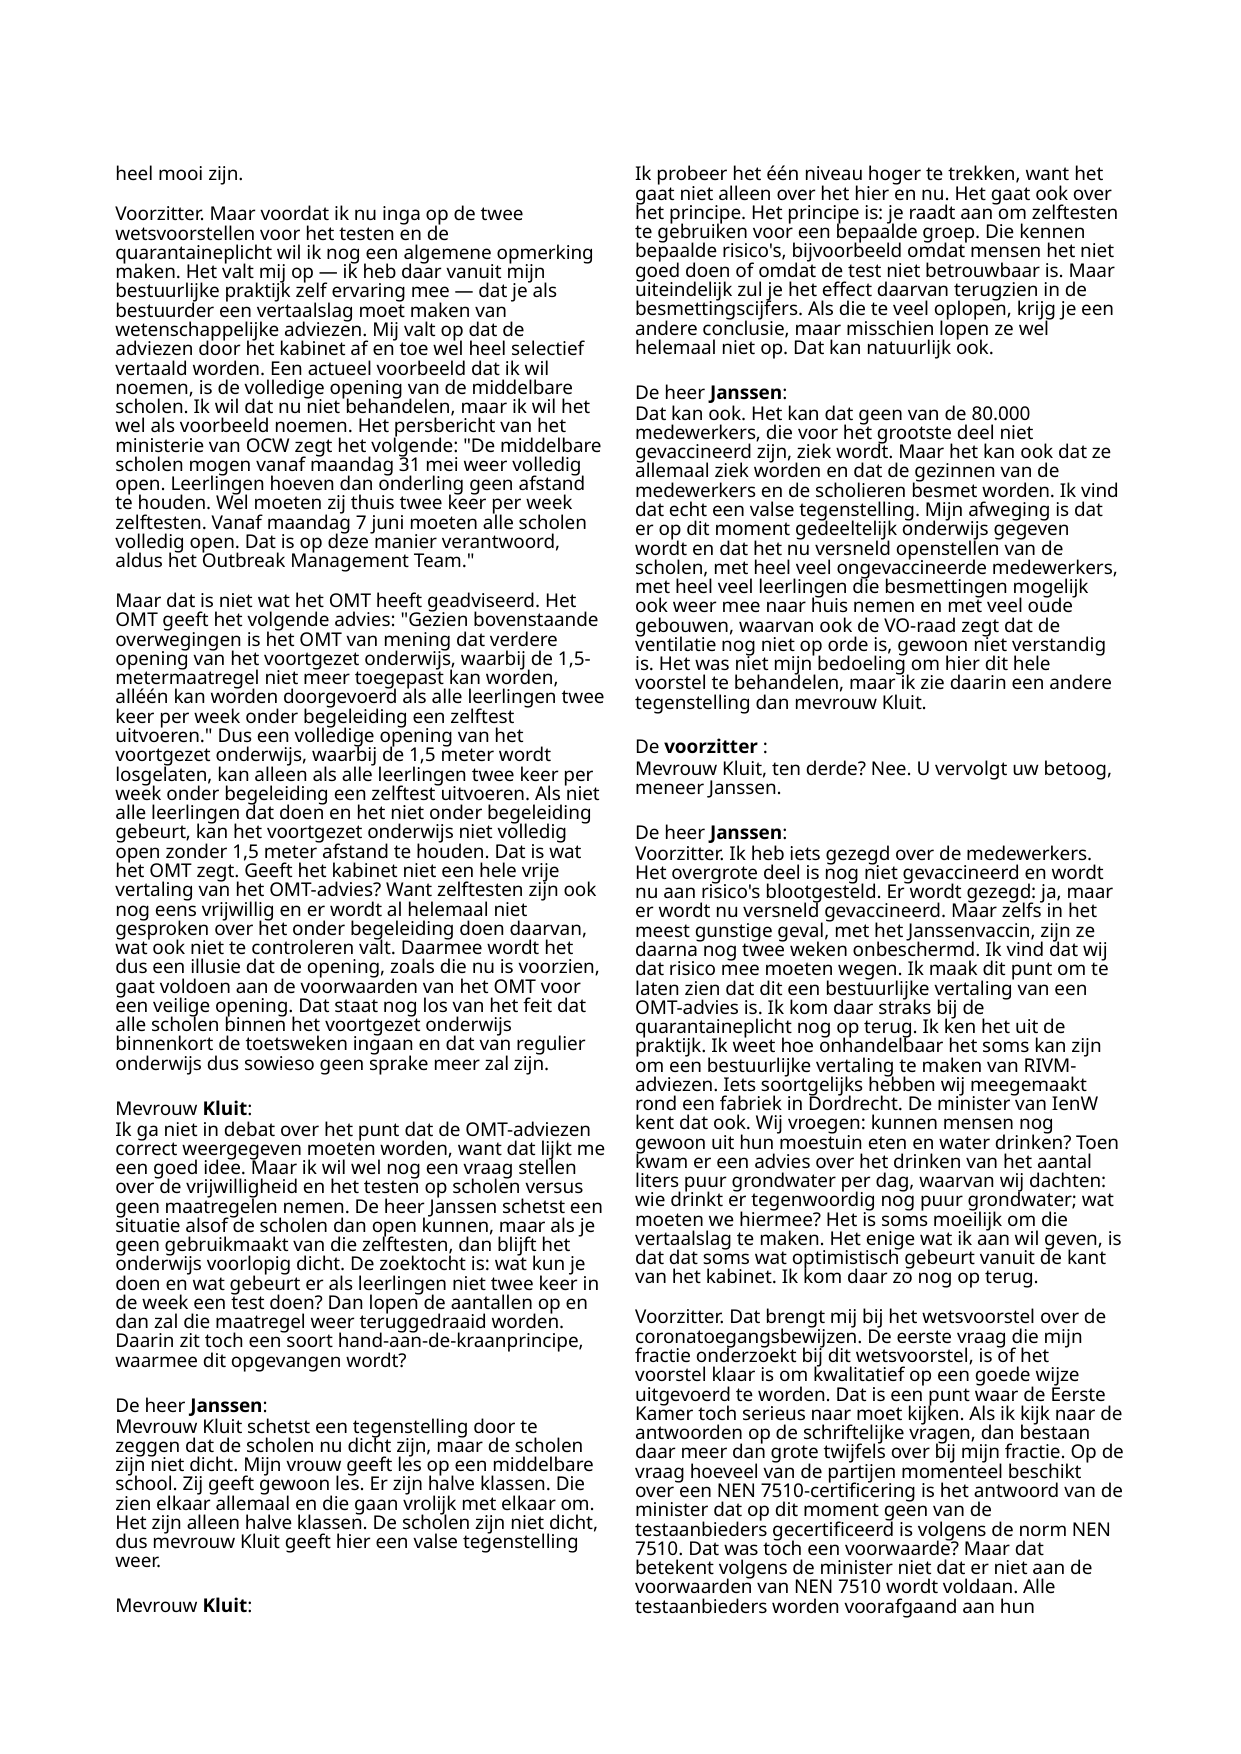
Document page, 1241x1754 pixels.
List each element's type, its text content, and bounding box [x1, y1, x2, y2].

text Mevrouw Kluit, ten derde? Nee. U vervolgt uw betoog, meneer Janssen. [635, 759, 1125, 798]
text De heer Janssen: [635, 379, 1125, 404]
text Dat kan ook. Het kan dat geen van de 80.000 medewerkers, die voor het grootste deel niet gevaccineerd zijn, ziek wordt. Maar het kan ook dat ze allemaal ziek worden en dat de gezinnen van de medewerkers en de scholieren besmet worden. Ik vind dat echt een valse tegenstelling. Mijn afweging is dat er op dit moment gedeeltelijk onderwijs gegeven wordt en dat het nu versneld openstellen van de scholen, met heel veel ongevaccineerde medewerkers, met heel veel leerlingen die besmettingen mogelijk ook weer mee naar huis nemen en met veel oude gebouwen, waarvan ook de VO-raad zegt dat de ventilatie nog niet op orde is, gewoon niet verstandig is. Het was niet mijn bedoeling om hier dit hele voorstel te behandelen, maar ik zie daarin een andere tegenstelling dan mevrouw Kluit. [635, 404, 1125, 713]
text heel mooi zijn. [115, 165, 605, 184]
text Ik probeer het één niveau hoger te trekken, want het gaat niet alleen over het hier en nu. Het gaat ook over het principe. Het principe is: je raadt aan om zelftesten te gebruiken voor een bepaalde groep. Die kennen bepaalde risico's, bijvoorbeeld omdat mensen het niet goed doen of omdat de test niet betrouwbaar is. Maar uiteindelijk zul je het effect daarvan terugzien in de besmettingscijfers. Als die te veel oplopen, krijg je een andere conclusie, maar misschien lopen ze wel helemaal niet op. Dat kan natuurlijk ook. [635, 165, 1125, 358]
text Mevrouw Kluit: [115, 1095, 605, 1121]
text Voorzitter. Maar voordat ik nu inga op de twee wetsvoorstellen voor het testen en de quarantaineplicht wil ik nog een algemene opmerking maken. Het valt mij op — ik heb daar vanuit mijn bestuurlijke praktijk zelf ervaring mee — dat je als bestuurder een vertaalslag moet maken van wetenschappelijke adviezen. Mij valt op dat de adviezen door het kabinet af en toe wel heel selectief vertaald worden. Een actueel voorbeeld dat ik wil noemen, is de volledige opening van de middelbare scholen. Ik wil dat nu niet behandelen, maar ik wil het wel als voorbeeld noemen. Het persbericht van het ministerie van OCW zegt het volgende: "De middelbare scholen mogen vanaf maandag 31 mei weer volledig open. Leerlingen hoeven dan onderling geen afstand te houden. Wel moeten zij thuis twee keer per week zelftesten. Vanaf maandag 7 juni moeten alle scholen volledig open. Dat is op deze manier verantwoord, aldus het Outbreak Management Team." [115, 205, 605, 571]
text Voorzitter. Ik heb iets gezegd over de medewerkers. Het overgrote deel is nog niet gevaccineerd en wordt nu aan risico's blootgesteld. Er wordt gezegd: ja, maar er wordt nu versneld gevaccineerd. Maar zelfs in het meest gunstige geval, met het Janssenvaccin, zijn ze daarna nog twee weken onbeschermd. Ik vind dat wij dat risico mee moeten wegen. Ik maak dit punt om te laten zien dat dit een bestuurlijke vertaling van een OMT-advies is. Ik kom daar straks bij de quarantaineplicht nog op terug. Ik ken het uit de praktijk. Ik weet hoe onhandelbaar het soms kan zijn om een bestuurlijke vertaling te maken van RIVM-adviezen. Iets soortgelijks hebben wij meegemaakt rond een fabriek in Dordrecht. De minister van IenW kent dat ook. Wij vroegen: kunnen mensen nog gewoon uit hun moestuin eten en water drinken? Toen kwam er een advies over het drinken van het aantal liters puur grondwater per dag, waarvan wij dachten: wie drinkt er tegenwoordig nog puur grondwater; wat moeten we hiermee? Het is soms moeilijk om die vertaalslag te maken. Het enige wat ik aan wil geven, is dat dat soms wat optimistisch gebeurt vanuit de kant van het kabinet. Ik kom daar zo nog op terug. [635, 844, 1125, 1288]
text Mevrouw Kluit: [115, 1593, 605, 1618]
text Mevrouw Kluit schetst een tegenstelling door te zeggen dat de scholen nu dicht zijn, maar de scholen zijn niet dicht. Mijn vrouw geeft les op een middelbare school. Zij geeft gewoon les. Er zijn halve klassen. Die zien elkaar allemaal en die gaan vrolijk met elkaar om. Het zijn alleen halve klassen. De scholen zijn niet dicht, dus mevrouw Kluit geeft hier een valse tegenstelling weer. [115, 1418, 605, 1572]
text Ik ga niet in debat over het punt dat de OMT-adviezen correct weergegeven moeten worden, want dat lijkt me een goed idee. Maar ik wil wel nog een vraag stellen over de vrijwilligheid en het testen op scholen versus geen maatregelen nemen. De heer Janssen schetst een situatie alsof de scholen dan open kunnen, maar als je geen gebruikmaakt van die zelftesten, dan blijft het onderwijs voorlopig dicht. De zoektocht is: wat kun je doen en wat gebeurt er als leerlingen niet twee keer in de week een test doen? Dan lopen de aantallen op en dan zal die maatregel weer teruggedraaid worden. Daarin zit toch een soort hand-aan-de-kraanprincipe, waarmee dit opgevangen wordt? [115, 1121, 605, 1371]
text Maar dat is niet wat het OMT heeft geadviseerd. Het OMT geeft het volgende advies: "Gezien bovenstaande overwegingen is het OMT van mening dat verdere opening van het voortgezet onderwijs, waarbij de 1,5-metermaatregel niet meer toegepast kan worden, alléén kan worden doorgevoerd als alle leerlingen twee keer per week onder begeleiding een zelftest uitvoeren." Dus een volledige opening van het voortgezet onderwijs, waarbij de 1,5 meter wordt losgelaten, kan alleen als alle leerlingen twee keer per week onder begeleiding een zelftest uitvoeren. Als niet alle leerlingen dat doen en het niet onder begeleiding gebeurt, kan het voortgezet onderwijs niet volledig open zonder 1,5 meter afstand te houden. Dat is wat het OMT zegt. Geeft het kabinet niet een hele vrije vertaling van het OMT-advies? Want zelftesten zijn ook nog eens vrijwillig en er wordt al helemaal niet gesproken over het onder begeleiding doen daarvan, wat ook niet te controleren valt. Daarmee wordt het dus een illusie dat de opening, zoals die nu is voorzien, gaat voldoen aan de voorwaarden van het OMT voor een veilige opening. Dat staat nog los van het feit dat alle scholen binnen het voortgezet onderwijs binnenkort de toetsweken ingaan en dat van regulier onderwijs dus sowieso geen sprake meer zal zijn. [115, 592, 605, 1074]
text De heer Janssen: [635, 819, 1125, 844]
text Voorzitter. Dat brengt mij bij het wetsvoorstel over de coronatoegangsbewijzen. De eerste vraag die mijn fractie onderzoekt bij dit wetsvoorstel, is of het voorstel klaar is om kwalitatief op een goede wijze uitgevoerd te worden. Dat is een punt waar de Eerste Kamer toch serieus naar moet kijken. Als ik kijk naar de antwoorden op de schriftelijke vragen, dan bestaan daar meer dan grote twijfels over bij mijn fractie. Op de vraag hoeveel van de partijen momenteel beschikt over een NEN 7510-certificering is het antwoord van de minister dat op dit moment geen van de testaanbieders gecertificeerd is volgens de norm NEN 7510. Dat was toch een voorwaarde? Maar dat betekent volgens de minister niet dat er niet aan de voorwaarden van NEN 7510 wordt voldaan. Alle testaanbieders worden voorafgaand aan hun [635, 1308, 1125, 1617]
text De heer Janssen: [115, 1392, 605, 1418]
text De voorzitter : [635, 734, 1125, 759]
